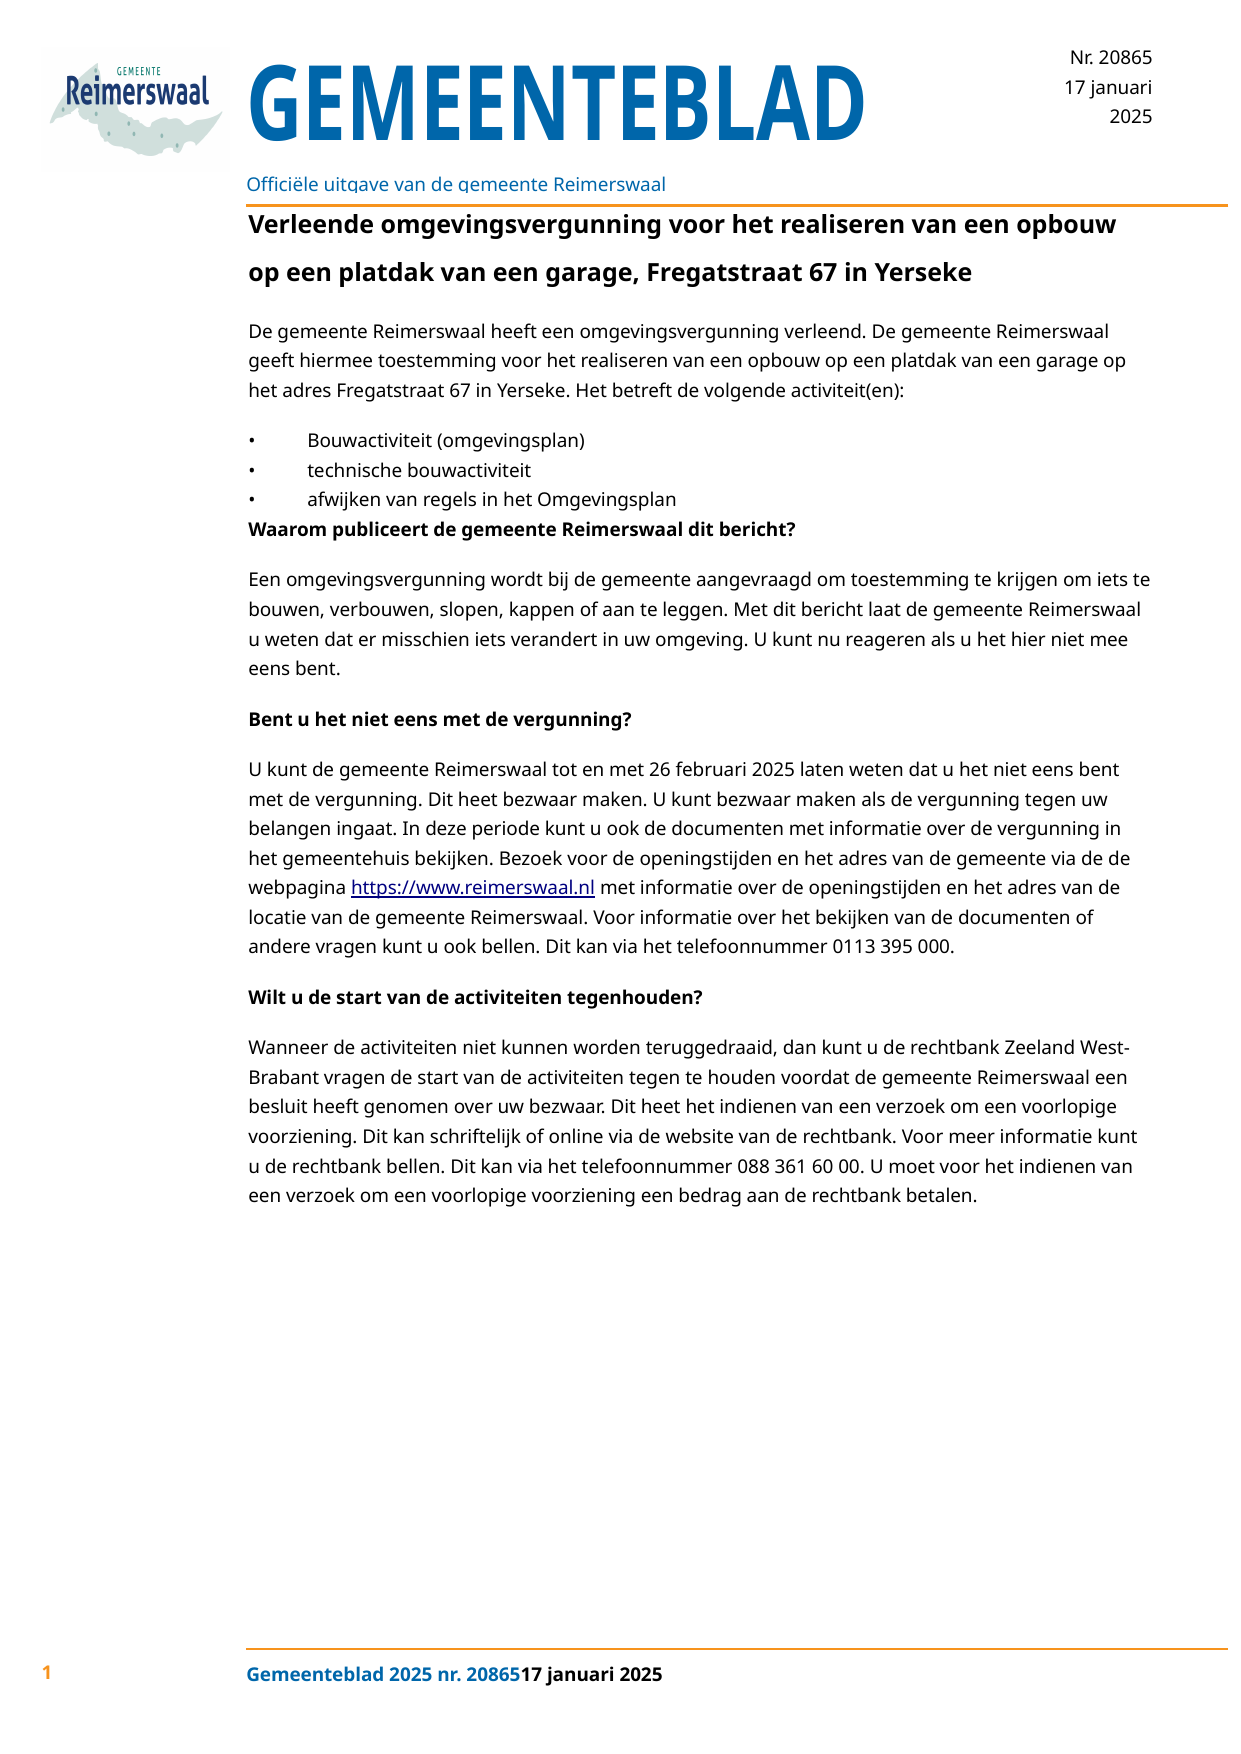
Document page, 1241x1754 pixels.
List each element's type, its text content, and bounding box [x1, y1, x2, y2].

text Waarom publiceert de gemeente Reimerswaal dit bericht? [248, 516, 1152, 542]
text Verleende omgevingsvergunning voor het realiseren van een opbouw op een platdak van een garage, Fregatstraat 67 in Yerseke [248, 207, 1152, 288]
text U kunt de gemeente Reimerswaal tot en met 26 februari 2025 laten weten dat u het niet eens bent met de vergunning. Dit heet bezwaar maken. U kunt bezwaar maken als de vergunning tegen uw belangen ingaat. In deze periode kunt u ook de documenten met informatie over de vergunning in het gemeentehuis bekijken. Bezoek voor de openingstijden en het adres van de gemeente via de de webpagina https://www.reimerswaal.nl met informatie over de openingstijden en het adres van de locatie van de gemeente Reimerswaal. Voor informatie over het bekijken van de documenten of andere vragen kunt u ook bellen. Dit kan via het telefoonnummer 0113 395 000. [248, 756, 1152, 959]
text De gemeente Reimerswaal heeft een omgevingsvergunning verleend. De gemeente Reimerswaal geeft hiermee toestemming voor het realiseren van een opbouw op een platdak van een garage op het adres Fregatstraat 67 in Yerseke. Het betreft de volgende activiteit(en): [248, 318, 1152, 403]
list Bouwactiviteit (omgevingsplan) [248, 427, 1152, 453]
text Bent u het niet eens met de vergunning? [248, 706, 1152, 732]
list technische bouwactiviteit [248, 457, 1152, 483]
picture [41, 47, 231, 172]
text Wanneer de activiteiten niet kunnen worden teruggedraaid, dan kunt u de rechtbank Zeeland West-Brabant vragen de start van de activiteiten tegen te houden voordat de gemeente Reimerswaal een besluit heeft genomen over uw bezwaar. Dit heet het indienen van een verzoek om een voorlopige voorziening. Dit kan schriftelijk of online via de website van de rechtbank. Voor meer informatie kunt u de rechtbank bellen. Dit kan via het telefoonnummer 088 361 60 00. U moet voor het indienen van een verzoek om een voorlopige voorziening een bedrag aan de rechtbank betalen. [248, 1034, 1152, 1208]
text Wilt u de start van de activiteiten tegenhouden? [248, 984, 1152, 1010]
text Een omgevingsvergunning wordt bij de gemeente aangevraagd om toestemming te krijgen om iets te bouwen, verbouwen, slopen, kappen of aan te leggen. Met dit bericht laat de gemeente Reimerswaal u weten dat er misschien iets verandert in uw omgeving. U kunt nu reageren als u het hier niet mee eens bent. [248, 567, 1152, 681]
list afwijken van regels in het Omgevingsplan [248, 487, 1152, 512]
